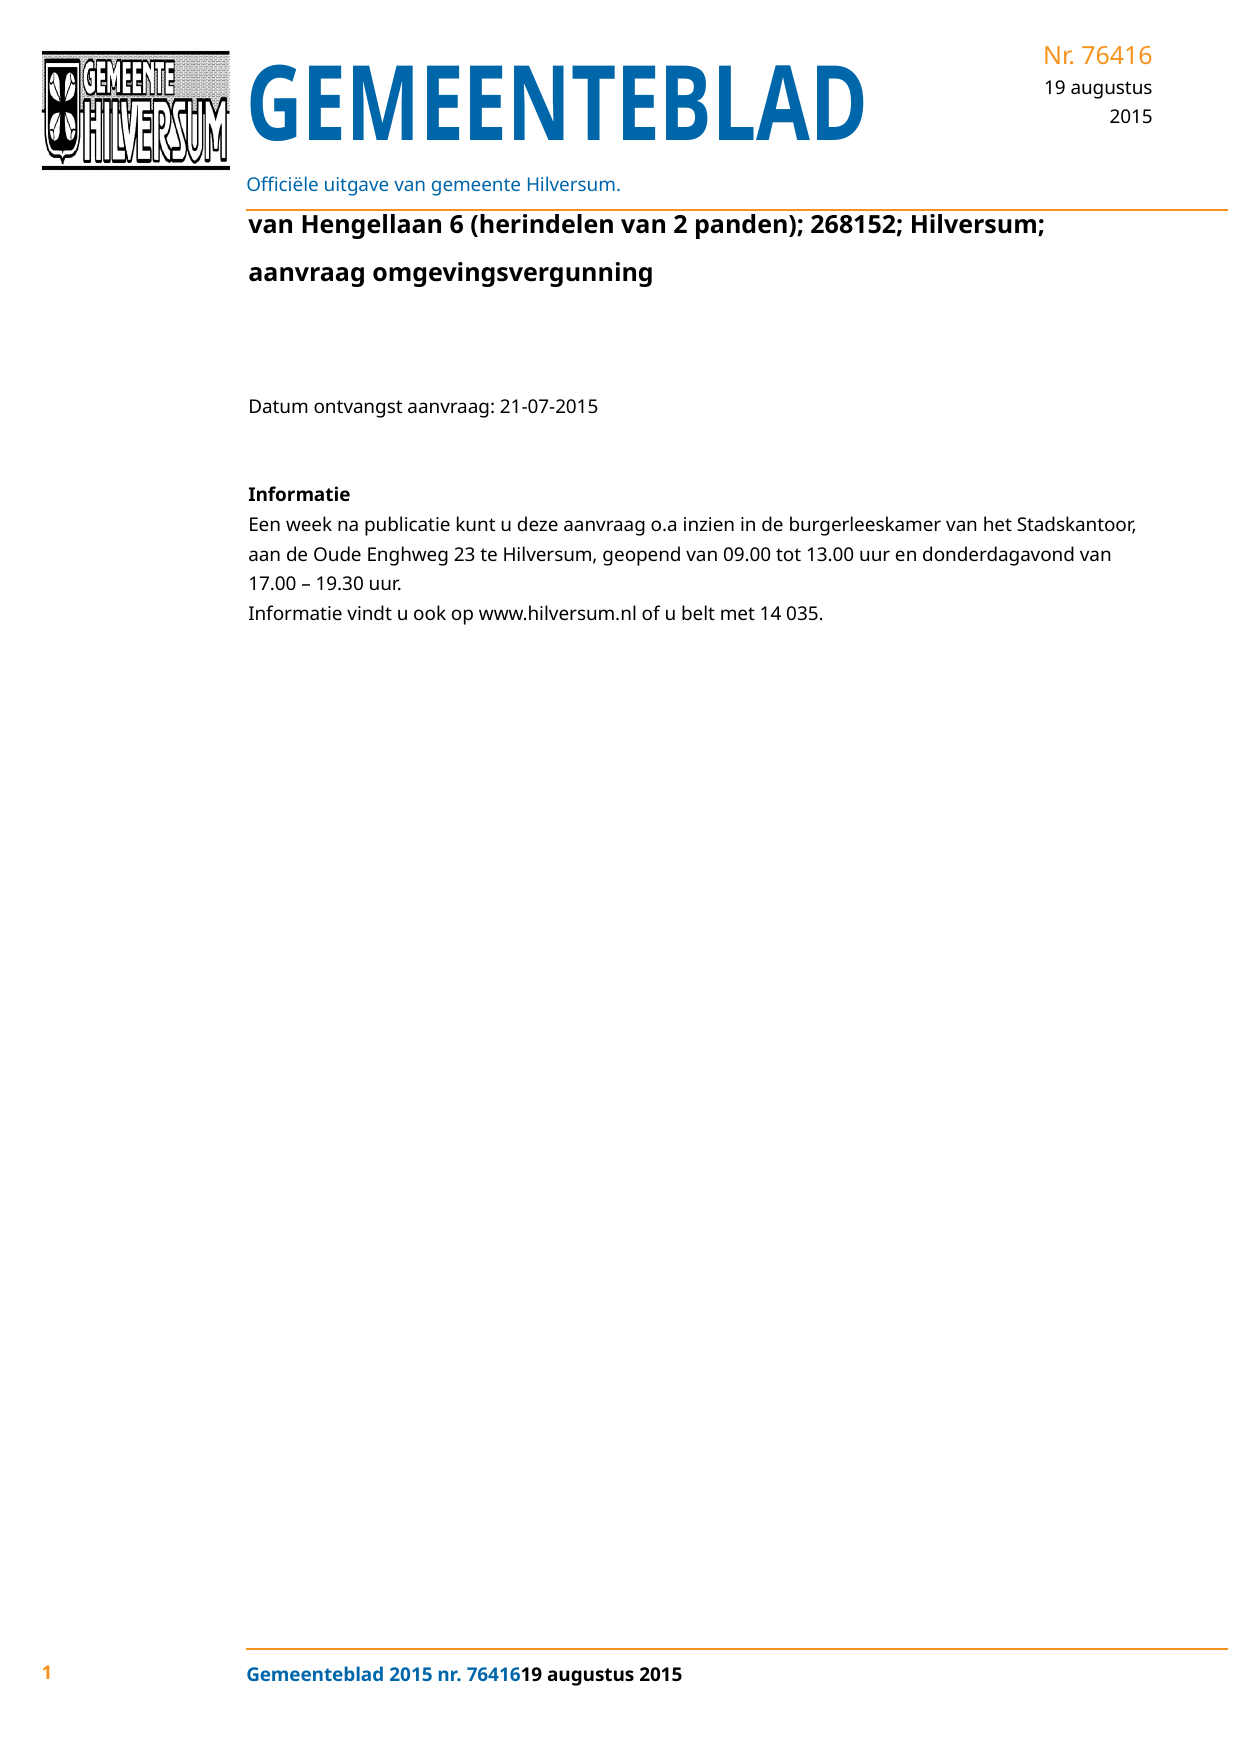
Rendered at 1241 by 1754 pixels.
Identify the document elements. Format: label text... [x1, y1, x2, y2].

text Een week na publicatie kunt u deze aanvraag o.a inzien in de burgerleeskamer van het Stadskantoor, [248, 511, 1152, 537]
text aan de Oude Enghweg 23 te Hilversum, geopend van 09.00 tot 13.00 uur en donderdagavond van 17.00 – 19.30 uur. [248, 541, 1152, 596]
picture [41, 47, 231, 172]
text Datum ontvangst aanvraag: 21-07-2015 [248, 393, 1152, 419]
text Informatie [248, 482, 1152, 507]
text Informatie vindt u ook op www.hilversum.nl of u belt met 14 035. [248, 600, 1152, 626]
text van Hengellaan 6 (herindelen van 2 panden); 268152; Hilversum; aanvraag omgevingsvergunning [248, 211, 1152, 288]
